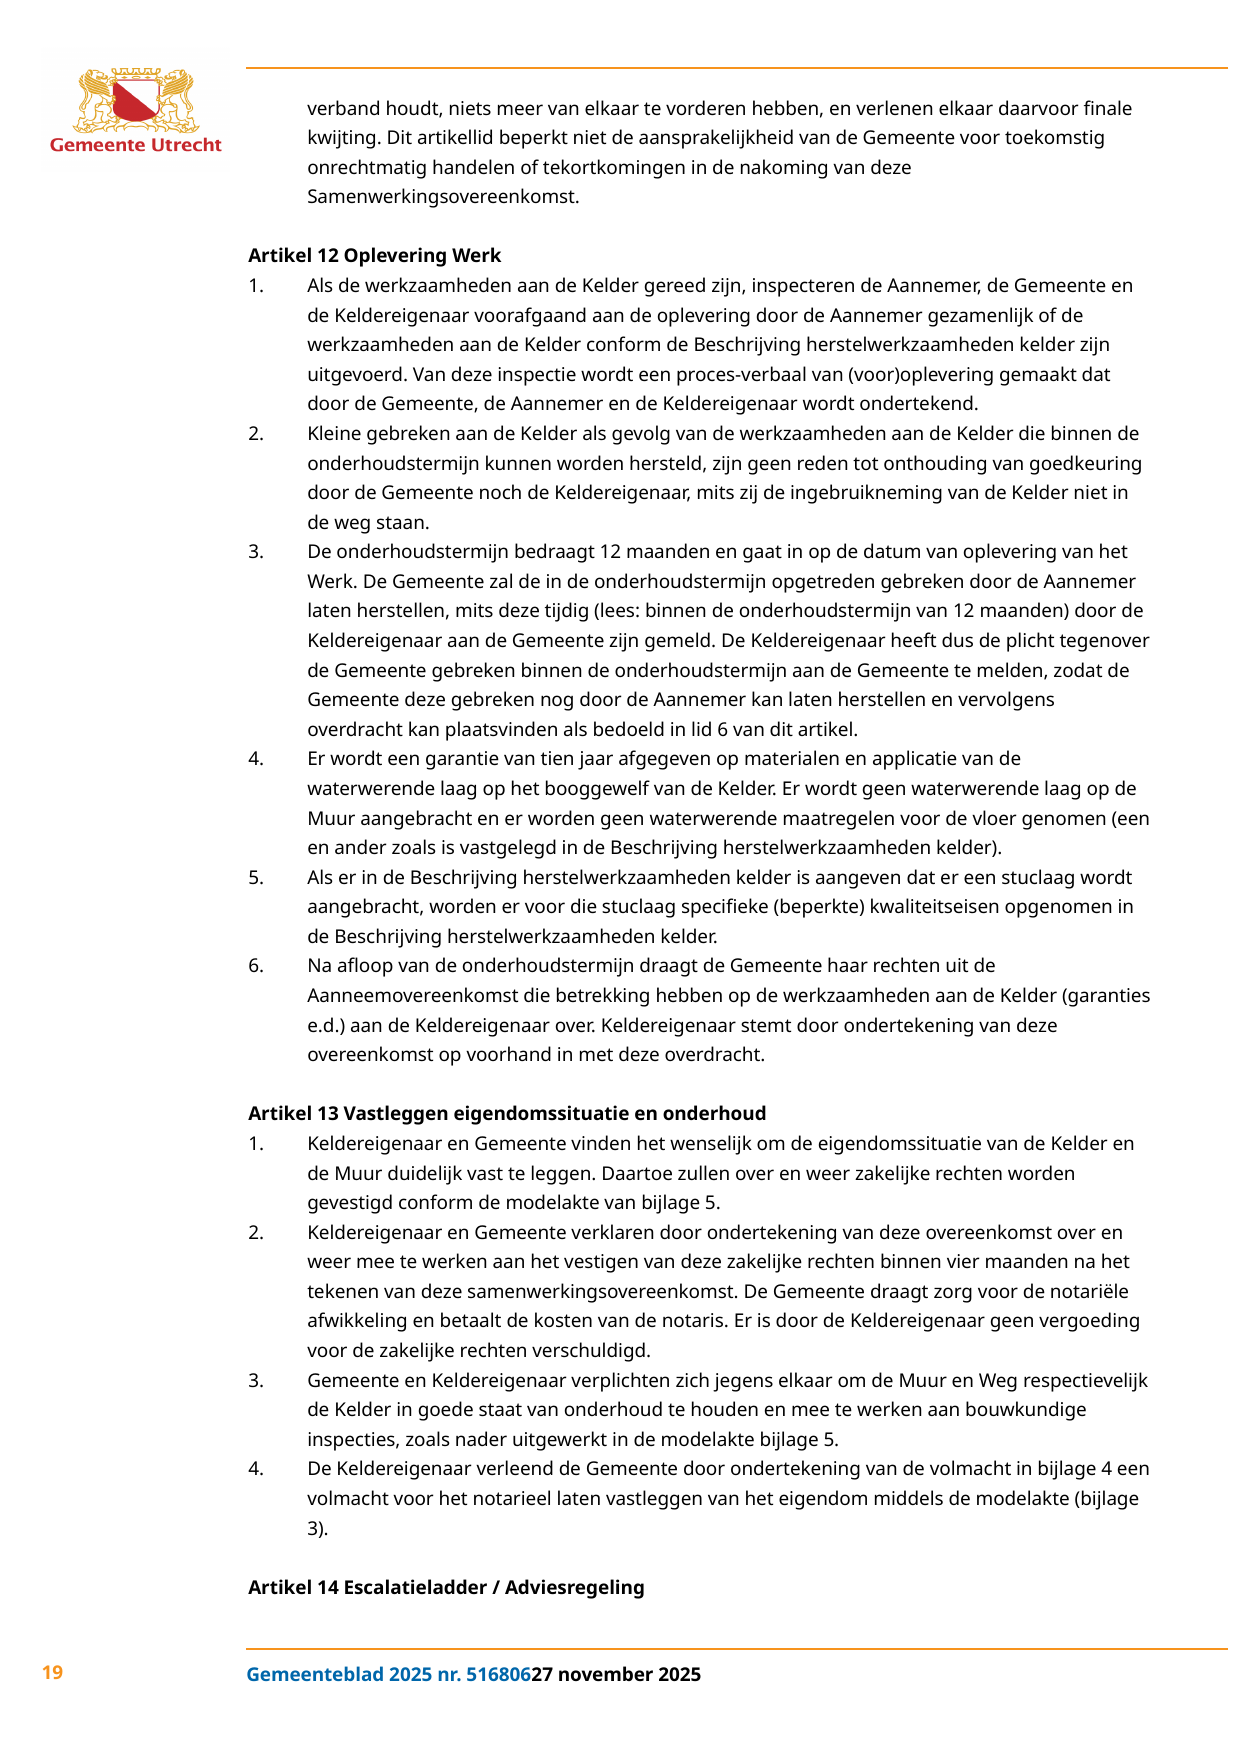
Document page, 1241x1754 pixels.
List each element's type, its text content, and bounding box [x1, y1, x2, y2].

list Als de werkzaamheden aan de Kelder gereed zijn, inspecteren de Aannemer, de Gemeente en de Keldereigenaar voorafgaand aan de oplevering door de Aannemer gezamenlijk of de werkzaamheden aan de Kelder conform de Beschrijving herstelwerkzaamheden kelder zijn uitgevoerd. Van deze inspectie wordt een proces-verbaal van (voor)oplevering gemaakt dat door de Gemeente, de Aannemer en de Keldereigenaar wordt ondertekend. [248, 272, 1152, 416]
list De Keldereigenaar verleend de Gemeente door ondertekening van de volmacht in bijlage 4 een volmacht voor het notarieel laten vastleggen van het eigendom middels de modelakte (bijlage 3). [248, 1456, 1152, 1541]
list Gemeente en Keldereigenaar verplichten zich jegens elkaar om de Muur en Weg respectievelijk de Kelder in goede staat van onderhoud te houden en mee te werken aan bouwkundige inspecties, zoals nader uitgewerkt in de modelakte bijlage 5. [248, 1367, 1152, 1452]
text Artikel 14 Escalatieladder / Adviesregeling [248, 1574, 1152, 1600]
list Er wordt een garantie van tien jaar afgegeven op materialen en applicatie van de waterwerende laag op het booggewelf van de Kelder. Er wordt geen waterwerende laag op de Muur aangebracht en er worden geen waterwerende maatregelen voor de vloer genomen (een en ander zoals is vastgelegd in de Beschrijving herstelwerkzaamheden kelder). [248, 746, 1152, 860]
list De onderhoudstermijn bedraagt 12 maanden en gaat in op de datum van oplevering van het Werk. De Gemeente zal de in de onderhoudstermijn opgetreden gebreken door de Aannemer laten herstellen, mits deze tijdig (lees: binnen de onderhoudstermijn van 12 maanden) door de Keldereigenaar aan de Gemeente zijn gemeld. De Keldereigenaar heeft dus de plicht tegenover de Gemeente gebreken binnen de onderhoudstermijn aan de Gemeente te melden, zodat de Gemeente deze gebreken nog door de Aannemer kan laten herstellen en vervolgens overdracht kan plaatsvinden als bedoeld in lid 6 van dit artikel. [248, 538, 1152, 742]
list Kleine gebreken aan de Kelder als gevolg van de werkzaamheden aan de Kelder die binnen de onderhoudstermijn kunnen worden hersteld, zijn geen reden tot onthouding van goedkeuring door de Gemeente noch de Keldereigenaar, mits zij de ingebruikneming van de Kelder niet in de weg staan. [248, 420, 1152, 535]
list Na afloop van de onderhoudstermijn draagt de Gemeente haar rechten uit de Aanneemovereenkomst die betrekking hebben op de werkzaamheden aan de Kelder (garanties e.d.) aan de Keldereigenaar over. Keldereigenaar stemt door ondertekening van deze overeenkomst op voorhand in met deze overdracht. [248, 953, 1152, 1067]
list Keldereigenaar en Gemeente vinden het wenselijk om de eigendomssituatie van de Kelder en de Muur duidelijk vast te leggen. Daartoe zullen over en weer zakelijke rechten worden gevestigd conform de modelakte van bijlage 5. [248, 1130, 1152, 1215]
picture [41, 47, 231, 172]
list Als er in de Beschrijving herstelwerkzaamheden kelder is aangeven dat er een stuclaag wordt aangebracht, worden er voor die stuclaag specifieke (beperkte) kwaliteitseisen opgenomen in de Beschrijving herstelwerkzaamheden kelder. [248, 864, 1152, 949]
text Artikel 12 Oplevering Werk [248, 243, 1152, 268]
list verband houdt, niets meer van elkaar te vorderen hebben, en verlenen elkaar daarvoor finale kwijting. Dit artikellid beperkt niet de aansprakelijkheid van de Gemeente voor toekomstig onrechtmatig handelen of tekortkomingen in de nakoming van deze Samenwerkingsovereenkomst. [248, 95, 1152, 209]
text Artikel 13 Vastleggen eigendomssituatie en onderhoud [248, 1101, 1152, 1126]
list Keldereigenaar en Gemeente verklaren door ondertekening van deze overeenkomst over en weer mee te werken aan het vestigen van deze zakelijke rechten binnen vier maanden na het tekenen van deze samenwerkingsovereenkomst. De Gemeente draagt zorg voor de notariële afwikkeling en betaalt de kosten van de notaris. Er is door de Keldereigenaar geen vergoeding voor de zakelijke rechten verschuldigd. [248, 1219, 1152, 1363]
